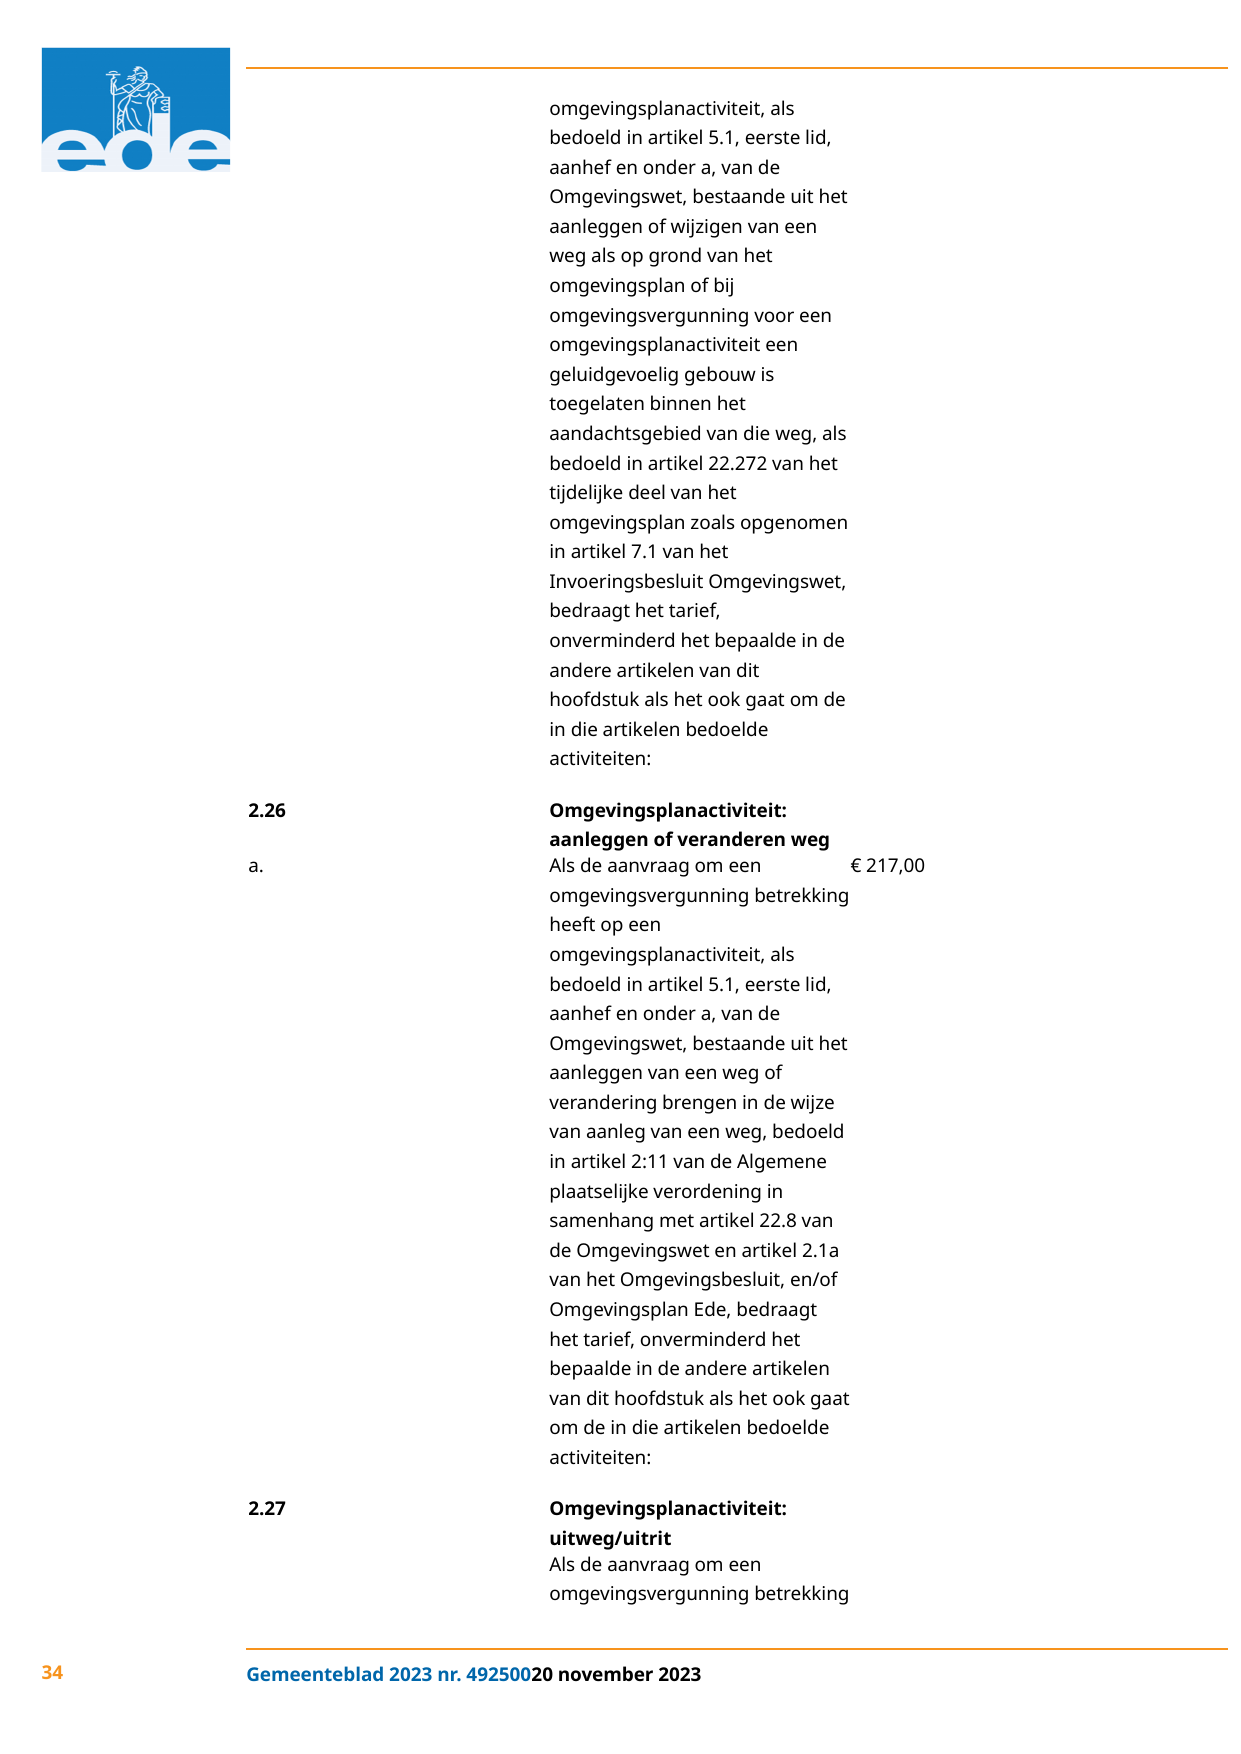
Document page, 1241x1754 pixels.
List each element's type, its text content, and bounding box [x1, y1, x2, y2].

table_cell [248, 1470, 549, 1496]
table_cell € 217,00 [850, 853, 1152, 1470]
table_cell [850, 771, 1152, 797]
table_cell [248, 95, 549, 771]
table_cell [850, 797, 1152, 852]
table_cell Omgevingsplanactiviteit: uitweg/uitrit [549, 1496, 850, 1551]
table_cell [850, 1551, 1152, 1606]
table_cell [549, 1470, 850, 1496]
table_cell 2.26 [248, 797, 549, 852]
table_cell [850, 95, 1152, 771]
table_cell omgevingsplanactiviteit, als bedoeld in artikel 5.1, eerste lid, aanhef en onder a, van de Omgevingswet, bestaande uit het aanleggen of wijzigen van een weg als op grond van het omgevingsplan of bij omgevingsvergunning voor een omgevingsplanactiviteit een geluidgevoelig gebouw is toegelaten binnen het aandachtsgebied van die weg, als bedoeld in artikel 22.272 van het tijdelijke deel van het omgevingsplan zoals opgenomen in artikel 7.1 van het Invoeringsbesluit Omgevingswet, bedraagt het tarief, onverminderd het bepaalde in de andere artikelen van dit hoofdstuk als het ook gaat om de in die artikelen bedoelde activiteiten: [549, 95, 850, 771]
table_cell Omgevingsplanactiviteit: aanleggen of veranderen weg [549, 797, 850, 852]
table_cell Als de aanvraag om een omgevingsvergunning betrekking heeft op een omgevingsplanactiviteit, als bedoeld in artikel 5.1, eerste lid, aanhef en onder a, van de Omgevingswet, bestaande uit het aanleggen van een weg of verandering brengen in de wijze van aanleg van een weg, bedoeld in artikel 2:11 van de Algemene plaatselijke verordening in samenhang met artikel 22.8 van de Omgevingswet en artikel 2.1a van het Omgevingsbesluit, en/of Omgevingsplan Ede, bedraagt het tarief, onverminderd het bepaalde in de andere artikelen van dit hoofdstuk als het ook gaat om de in die artikelen bedoelde activiteiten: [549, 853, 850, 1470]
table_cell a. [248, 853, 549, 1470]
table_cell 2.27 [248, 1496, 549, 1551]
table_cell [549, 771, 850, 797]
table_cell [248, 771, 549, 797]
picture [41, 47, 231, 172]
table_cell [850, 1496, 1152, 1551]
table_cell Als de aanvraag om een omgevingsvergunning betrekking [549, 1551, 850, 1606]
table_cell [850, 1470, 1152, 1496]
table_cell [248, 1551, 549, 1606]
